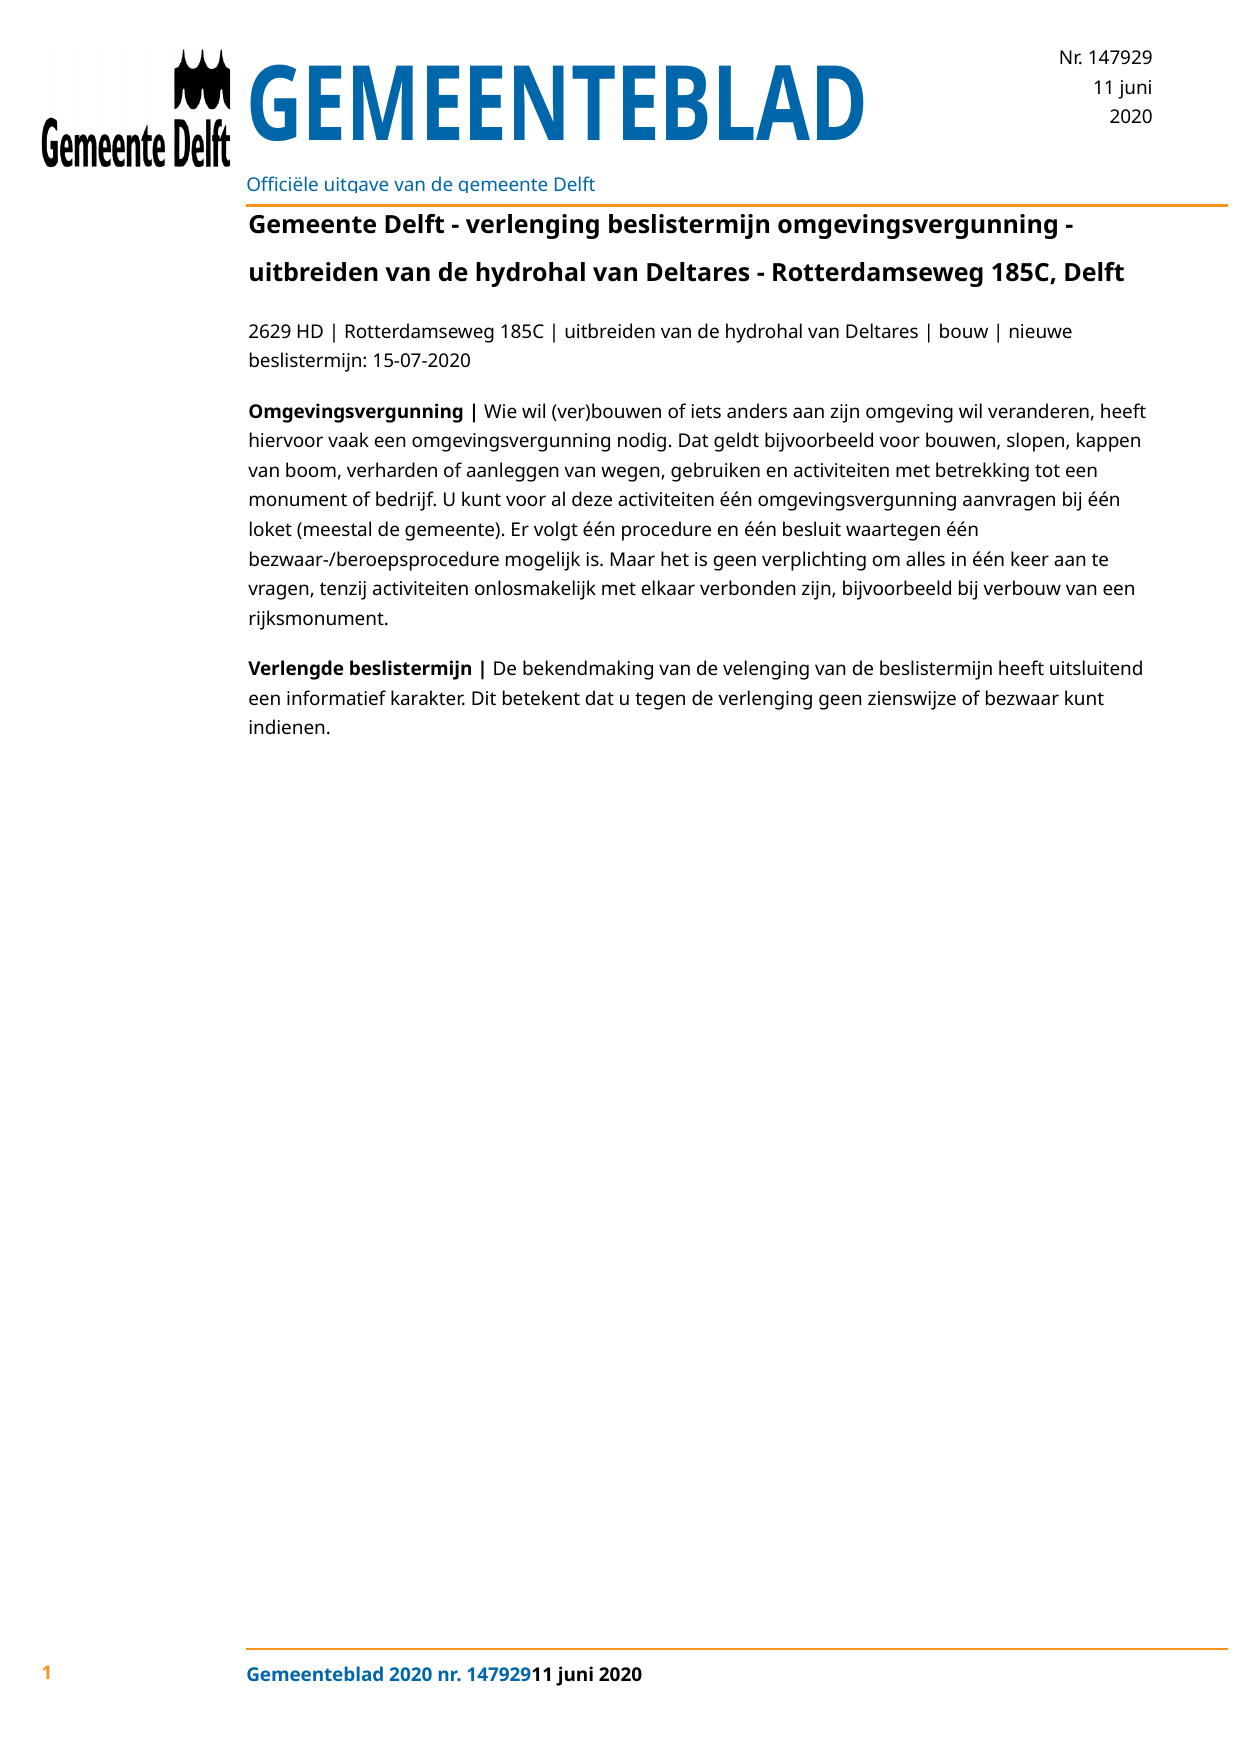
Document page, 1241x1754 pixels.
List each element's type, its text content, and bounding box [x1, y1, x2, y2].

picture [41, 47, 231, 172]
text Omgevingsvergunning | Wie wil (ver)bouwen of iets anders aan zijn omgeving wil veranderen, heeft hiervoor vaak een omgevingsvergunning nodig. Dat geldt bijvoorbeeld voor bouwen, slopen, kappen van boom, verharden of aanleggen van wegen, gebruiken en activiteiten met betrekking tot een monument of bedrijf. U kunt voor al deze activiteiten één omgevingsvergunning aanvragen bij één loket (meestal de gemeente). Er volgt één procedure en één besluit waartegen één bezwaar-/beroepsprocedure mogelijk is. Maar het is geen verplichting om alles in één keer aan te vragen, tenzij activiteiten onlosmakelijk met elkaar verbonden zijn, bijvoorbeeld bij verbouw van een rijksmonument. [248, 398, 1152, 631]
text Verlengde beslistermijn | De bekendmaking van de velenging van de beslistermijn heeft uitsluitend een informatief karakter. Dit betekent dat u tegen de verlenging geen zienswijze of bezwaar kunt indienen. [248, 655, 1152, 740]
text Gemeente Delft - verlenging beslistermijn omgevingsvergunning - uitbreiden van de hydrohal van Deltares - Rotterdamseweg 185C, Delft [248, 207, 1152, 288]
text 2629 HD | Rotterdamseweg 185C | uitbreiden van de hydrohal van Deltares | bouw | nieuwe beslistermijn: 15-07-2020 [248, 318, 1152, 373]
